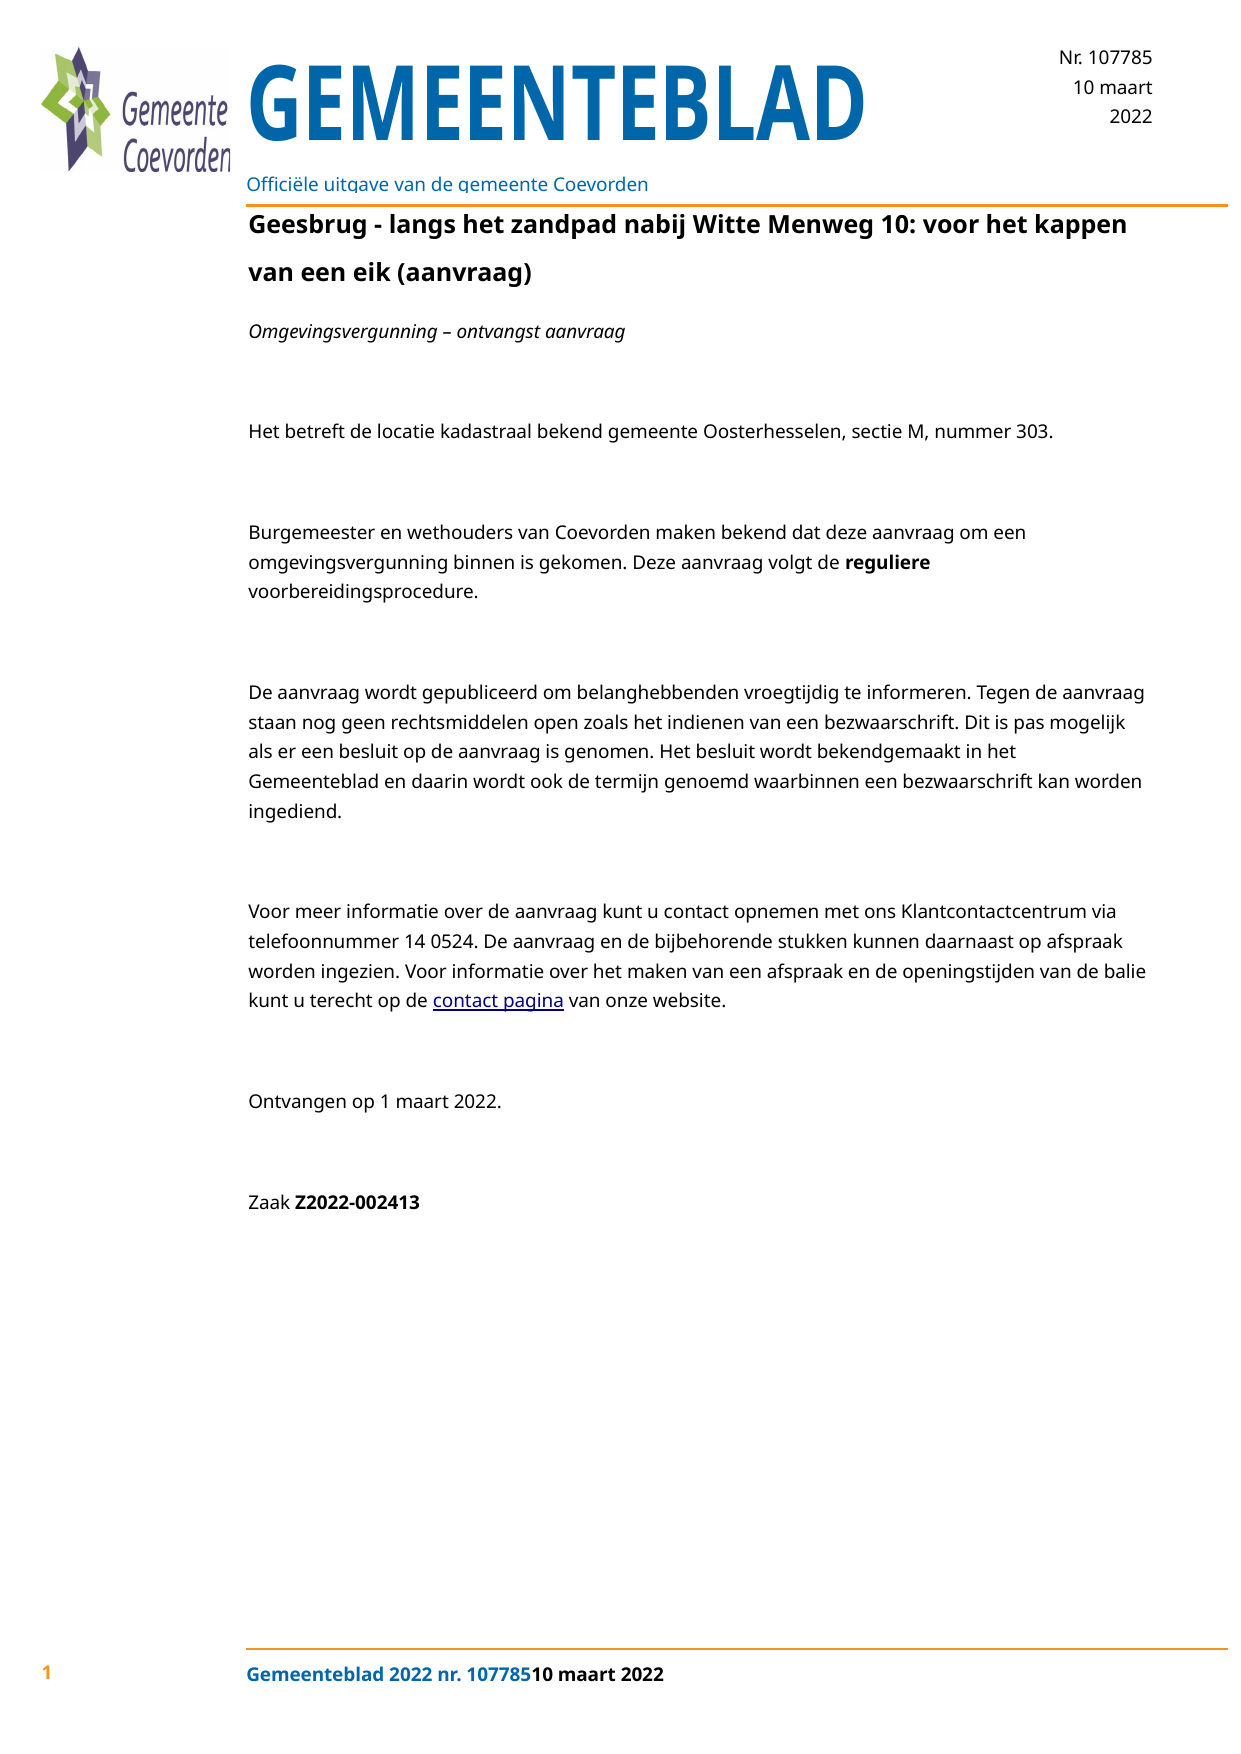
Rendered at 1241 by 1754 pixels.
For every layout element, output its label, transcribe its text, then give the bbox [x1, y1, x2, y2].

text Voor meer informatie over de aanvraag kunt u contact opnemen met ons Klantcontactcentrum via telefoonnummer 14 0524. De aanvraag en de bijbehorende stukken kunnen daarnaast op afspraak worden ingezien. Voor informatie over het maken van een afspraak en de openingstijden van de balie kunt u terecht op de contact pagina van onze website. [248, 899, 1152, 1013]
text Het betreft de locatie kadastraal bekend gemeente Oosterhesselen, sectie M, nummer 303. [248, 419, 1152, 444]
text Ontvangen op 1 maart 2022. [248, 1088, 1152, 1114]
picture [41, 47, 231, 172]
text Burgemeester en wethouders van Coevorden maken bekend dat deze aanvraag om een omgevingsvergunning binnen is gekomen. Deze aanvraag volgt de reguliere voorbereidingsprocedure. [248, 519, 1152, 604]
text Omgevingsvergunning – ontvangst aanvraag [248, 318, 1152, 344]
text Zaak Z2022-002413 [248, 1189, 1152, 1215]
text De aanvraag wordt gepubliceerd om belanghebbenden vroegtijdig te informeren. Tegen de aanvraag staan nog geen rechtsmiddelen open zoals het indienen van een bezwaarschrift. Dit is pas mogelijk als er een besluit op de aanvraag is genomen. Het besluit wordt bekendgemaakt in het Gemeenteblad en daarin wordt ook de termijn genoemd waarbinnen een bezwaarschrift kan worden ingediend. [248, 679, 1152, 824]
text Geesbrug - langs het zandpad nabij Witte Menweg 10: voor het kappen van een eik (aanvraag) [248, 207, 1152, 288]
